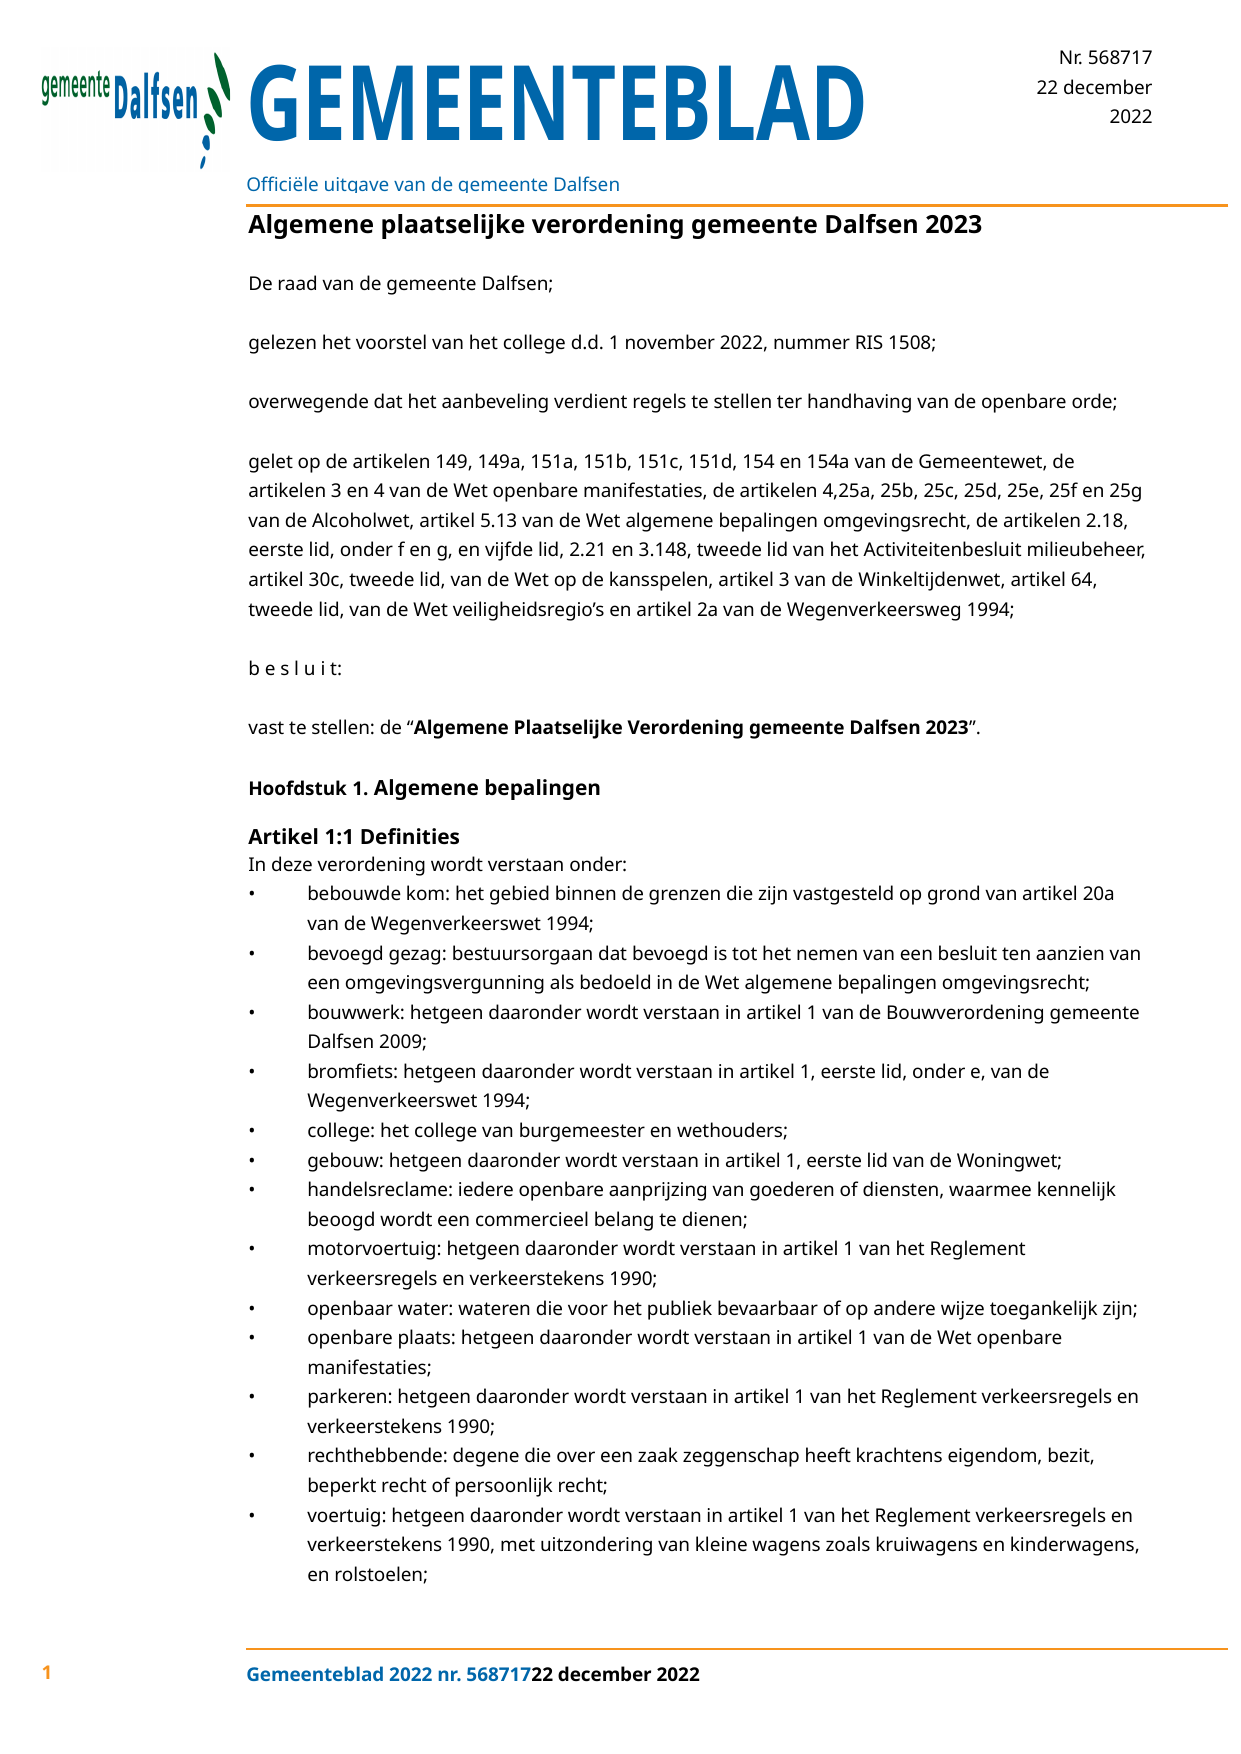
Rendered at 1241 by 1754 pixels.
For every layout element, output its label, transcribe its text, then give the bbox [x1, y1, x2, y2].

text gelezen het voorstel van het college d.d. 1 november 2022, nummer RIS 1508; [248, 329, 1152, 355]
text Algemene plaatselijke verordening gemeente Dalfsen 2023 [248, 207, 1152, 241]
text Artikel 1:1 Definities [248, 822, 1152, 851]
list openbare plaats: hetgeen daaronder wordt verstaan in artikel 1 van de Wet openbare manifestaties; [248, 1324, 1152, 1379]
list bromfiets: hetgeen daaronder wordt verstaan in artikel 1, eerste lid, onder e, van de Wegenverkeerswet 1994; [248, 1058, 1152, 1113]
text gelet op de artikelen 149, 149a, 151a, 151b, 151c, 151d, 154 en 154a van de Gemeentewet, de artikelen 3 en 4 van de Wet openbare manifestaties, de artikelen 4,25a, 25b, 25c, 25d, 25e, 25f en 25g van de Alcoholwet, artikel 5.13 van de Wet algemene bepalingen omgevingsrecht, de artikelen 2.18, eerste lid, onder f en g, en vijfde lid, 2.21 en 3.148, tweede lid van het Activiteitenbesluit milieubeheer, artikel 30c, tweede lid, van de Wet op de kansspelen, artikel 3 van de Winkeltijdenwet, artikel 64, tweede lid, van de Wet veiligheidsregio’s en artikel 2a van de Wegenverkeersweg 1994; [248, 448, 1152, 621]
list gebouw: hetgeen daaronder wordt verstaan in artikel 1, eerste lid van de Woningwet; [248, 1147, 1152, 1172]
list bouwwerk: hetgeen daaronder wordt verstaan in artikel 1 van de Bouwverordening gemeente Dalfsen 2009; [248, 999, 1152, 1054]
list bebouwde kom: het gebied binnen de grenzen die zijn vastgesteld op grond van artikel 20a van de Wegenverkeerswet 1994; [248, 881, 1152, 936]
list parkeren: hetgeen daaronder wordt verstaan in artikel 1 van het Reglement verkeersregels en verkeerstekens 1990; [248, 1383, 1152, 1439]
text vast te stellen: de “Algemene Plaatselijke Verordening gemeente Dalfsen 2023”. [248, 714, 1152, 740]
text b e s l u i t: [248, 655, 1152, 681]
list rechthebbende: degene die over een zaak zeggenschap heeft krachtens eigendom, bezit, beperkt recht of persoonlijk recht; [248, 1443, 1152, 1498]
text In deze verordening wordt verstaan onder: [248, 851, 1152, 877]
text Hoofdstuk 1. Algemene bepalingen [248, 773, 1152, 802]
list motorvoertuig: hetgeen daaronder wordt verstaan in artikel 1 van het Reglement verkeersregels en verkeerstekens 1990; [248, 1236, 1152, 1291]
picture [41, 47, 231, 172]
list bevoegd gezag: bestuursorgaan dat bevoegd is tot het nemen van een besluit ten aanzien van een omgevingsvergunning als bedoeld in de Wet algemene bepalingen omgevingsrecht; [248, 940, 1152, 995]
list handelsreclame: iedere openbare aanprijzing van goederen of diensten, waarmee kennelijk beoogd wordt een commercieel belang te dienen; [248, 1176, 1152, 1232]
text De raad van de gemeente Dalfsen; [248, 270, 1152, 296]
list college: het college van burgemeester en wethouders; [248, 1117, 1152, 1143]
text overwegende dat het aanbeveling verdient regels te stellen ter handhaving van de openbare orde; [248, 389, 1152, 414]
list voertuig: hetgeen daaronder wordt verstaan in artikel 1 van het Reglement verkeersregels en verkeerstekens 1990, met uitzondering van kleine wagens zoals kruiwagens en kinderwagens, en rolstoelen; [248, 1502, 1152, 1587]
list openbaar water: wateren die voor het publiek bevaarbaar of op andere wijze toegankelijk zijn; [248, 1295, 1152, 1320]
